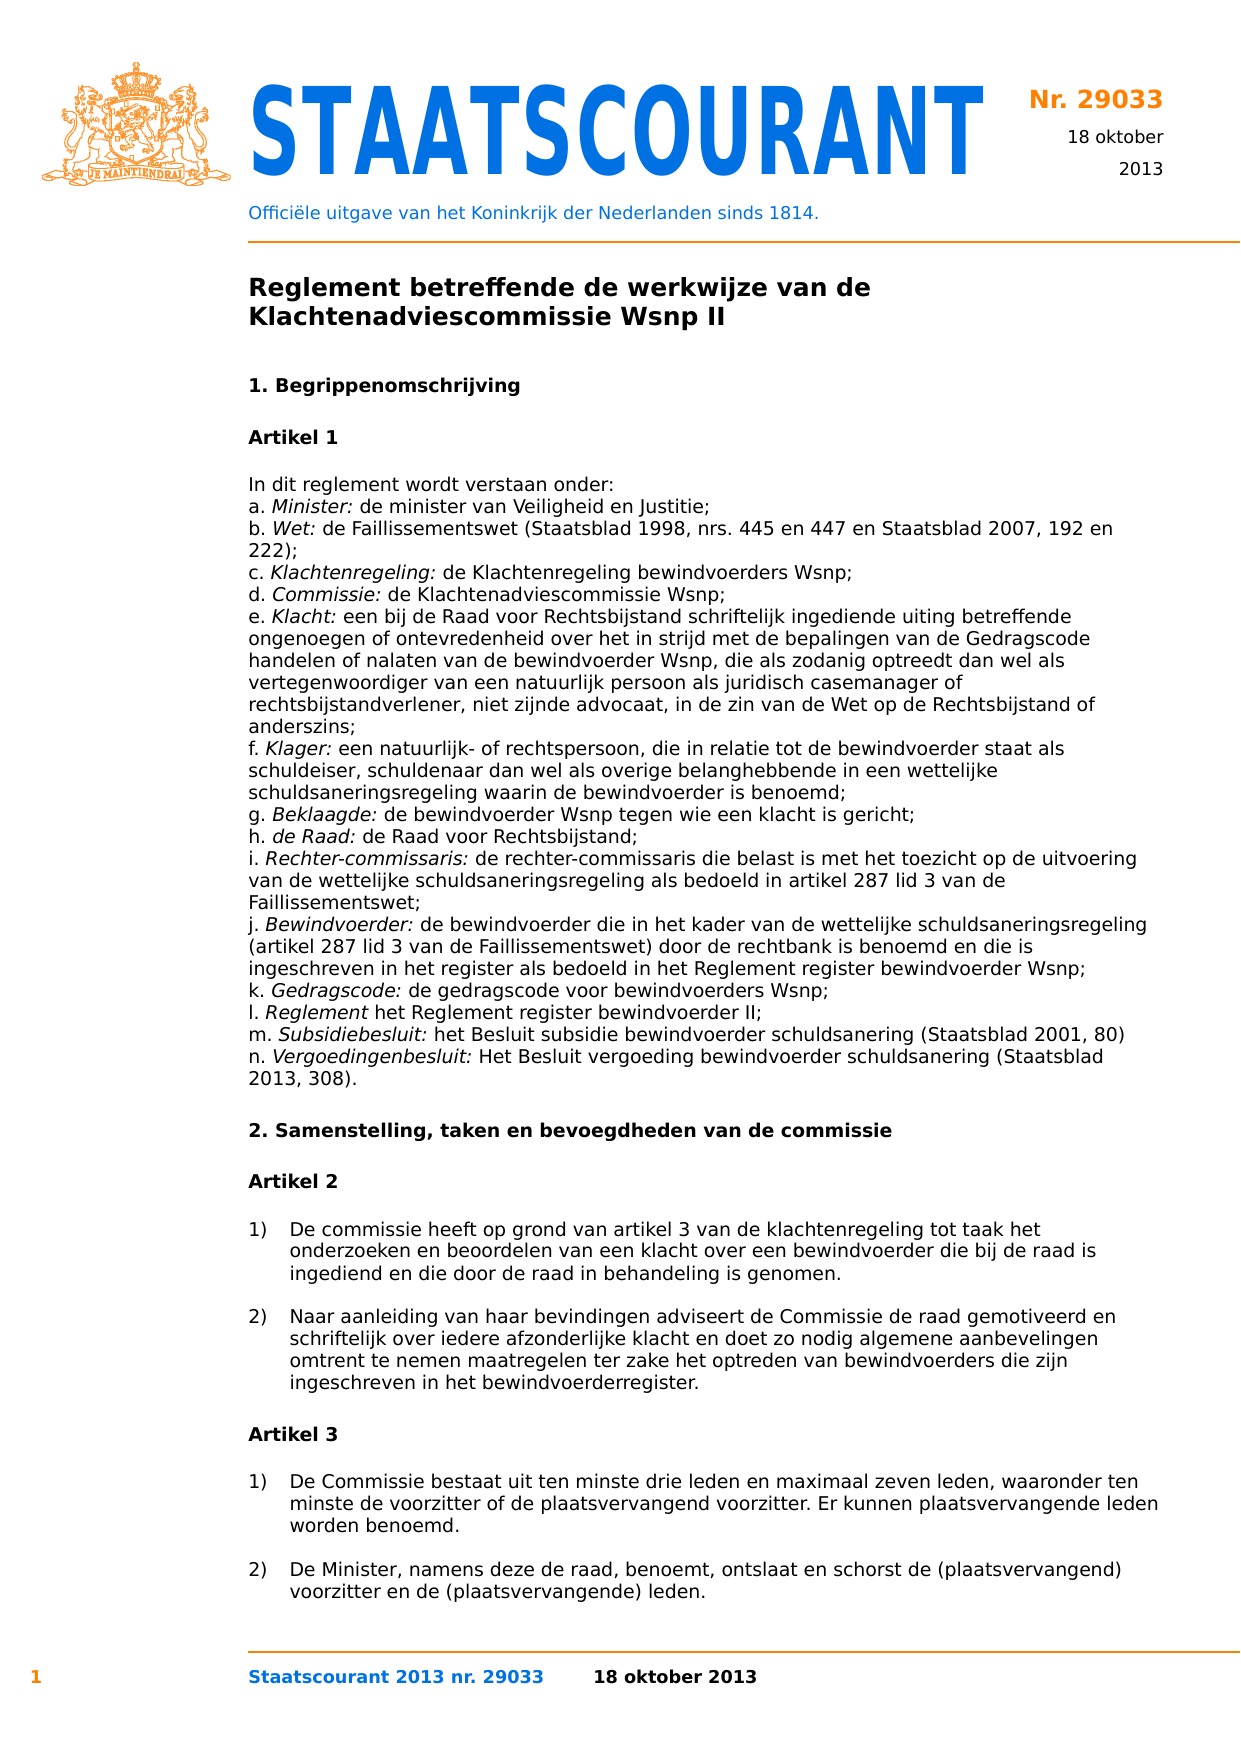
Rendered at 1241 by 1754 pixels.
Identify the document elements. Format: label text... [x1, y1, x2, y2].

table_header STAATSCOURANT [248, 62, 998, 203]
text m. Subsidiebesluit: het Besluit subsidie bewindvoerder schuldsanering (Staatsblad 2001, 80) [248, 1023, 1163, 1046]
text h. de Raad: de Raad voor Rechtsbijstand; [248, 826, 1163, 848]
subtitle 2. Samenstelling, taken en bevoegdheden van de commissie [248, 1119, 1163, 1141]
table_cell Officiële uitgave van het Koninkrijk der Nederlanden sinds 1814. [248, 203, 1240, 241]
table_header [25, 62, 248, 241]
table_cell 2013 [998, 153, 1240, 203]
text 2) De Minister, namens deze de raad, benoemt, ontslaat en schorst de (plaatsvervangend) voorzitter en de (plaatsvervangende) leden. [248, 1559, 1163, 1603]
picture [41, 62, 231, 186]
text g. Beklaagde: de bewindvoerder Wsnp tegen wie een klacht is gericht; [248, 804, 1163, 826]
text 1) De Commissie bestaat uit ten minste drie leden en maximaal zeven leden, waaronder ten minste de voorzitter of de plaatsvervangend voorzitter. Er kunnen plaatsvervangende leden worden benoemd. [248, 1471, 1163, 1537]
text j. Bewindvoerder: de bewindvoerder die in het kader van de wettelijke schuldsaneringsregeling (artikel 287 lid 3 van de Faillissementswet) door de rechtbank is benoemd en die is ingeschreven in het register als bedoeld in het Reglement register bewindvoerder Wsnp; [248, 914, 1163, 979]
table_header Nr. 29033 [998, 62, 1240, 121]
subtitle 1. Begrippenomschrijving [248, 375, 1163, 397]
subtitle Artikel 1 [248, 427, 1163, 449]
text l. Reglement het Reglement register bewindvoerder II; [248, 1002, 1163, 1023]
text e. Klacht: een bij de Raad voor Rechtsbijstand schriftelijk ingediende uiting betreffende ongenoegen of ontevredenheid over het in strijd met de bepalingen van de Gedragscode handelen of nalaten van de bewindvoerder Wsnp, die als zodanig optreedt dan wel als vertegenwoordiger van een natuurlijk persoon als juridisch casemanager of rechtsbijstandverlener, niet zijnde advocaat, in de zin van de Wet op de Rechtsbijstand of anderszins; [248, 606, 1163, 738]
text a. Minister: de minister van Veiligheid en Justitie; [248, 496, 1163, 518]
text In dit reglement wordt verstaan onder: [248, 474, 1163, 496]
text n. Vergoedingenbesluit: Het Besluit vergoeding bewindvoerder schuldsanering (Staatsblad 2013, 308). [248, 1046, 1163, 1089]
subtitle Artikel 2 [248, 1171, 1163, 1193]
text f. Klager: een natuurlijk- of rechtspersoon, die in relatie tot de bewindvoerder staat als schuldeiser, schuldenaar dan wel als overige belanghebbende in een wettelijke schuldsaneringsregeling waarin de bewindvoerder is benoemd; [248, 738, 1163, 804]
subtitle Artikel 3 [248, 1424, 1163, 1446]
table_cell 18 oktober [998, 121, 1240, 153]
text c. Klachtenregeling: de Klachtenregeling bewindvoerders Wsnp; [248, 562, 1163, 584]
text i. Rechter-commissaris: de rechter-commissaris die belast is met het toezicht op de uitvoering van de wettelijke schuldsaneringsregeling als bedoeld in artikel 287 lid 3 van de Faillissementswet; [248, 848, 1163, 914]
text d. Commissie: de Klachtenadviescommissie Wsnp; [248, 584, 1163, 606]
text b. Wet: de Faillissementswet (Staatsblad 1998, nrs. 445 en 447 en Staatsblad 2007, 192 en 222); [248, 518, 1163, 562]
text k. Gedragscode: de gedragscode voor bewindvoerders Wsnp; [248, 979, 1163, 1002]
text 1) De commissie heeft op grond van artikel 3 van de klachtenregeling tot taak het onderzoeken en beoordelen van een klacht over een bewindvoerder die bij de raad is ingediend en die door de raad in behandeling is genomen. [248, 1218, 1163, 1284]
text 2) Naar aanleiding van haar bevindingen adviseert de Commissie de raad gemotiveerd en schriftelijk over iedere afzonderlijke klacht en doet zo nodig algemene aanbevelingen omtrent te nemen maatregelen ter zake het optreden van bewindvoerders die zijn ingeschreven in het bewindvoerderregister. [248, 1306, 1163, 1394]
subtitle Reglement betreffende de werkwijze van de Klachtenadviescommissie Wsnp II [248, 273, 1163, 331]
